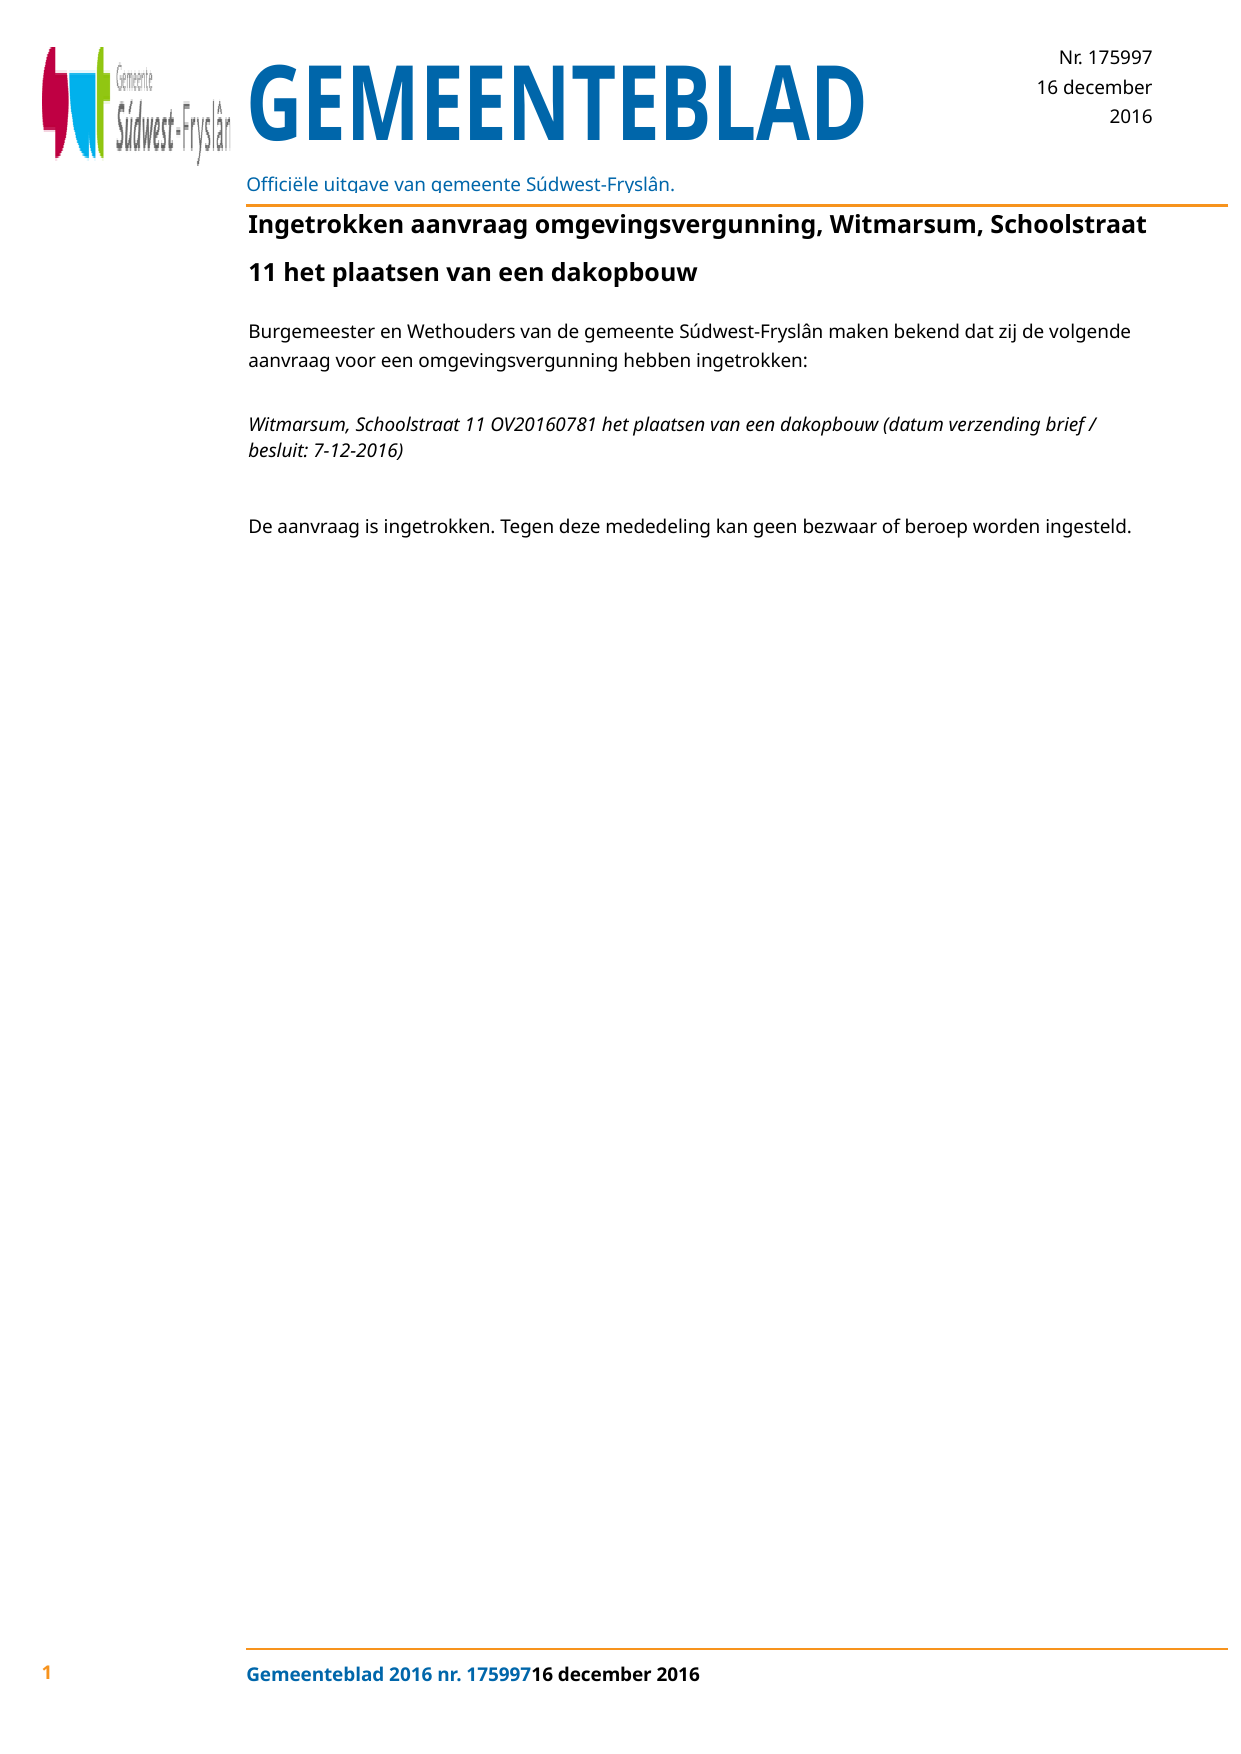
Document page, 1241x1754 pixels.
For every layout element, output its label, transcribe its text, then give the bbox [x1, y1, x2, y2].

text De aanvraag is ingetrokken. Tegen deze mededeling kan geen bezwaar of beroep worden ingesteld. [248, 513, 1152, 539]
picture [41, 47, 231, 172]
text Burgemeester en Wethouders van de gemeente Súdwest-Fryslân maken bekend dat zij de volgende aanvraag voor een omgevingsvergunning hebben ingetrokken: [248, 318, 1152, 373]
text Ingetrokken aanvraag omgevingsvergunning, Witmarsum, Schoolstraat 11 het plaatsen van een dakopbouw [248, 207, 1152, 288]
text Witmarsum, Schoolstraat 11 OV20160781 het plaatsen van een dakopbouw (datum verzending brief / besluit: 7-12-2016) [248, 411, 1152, 463]
